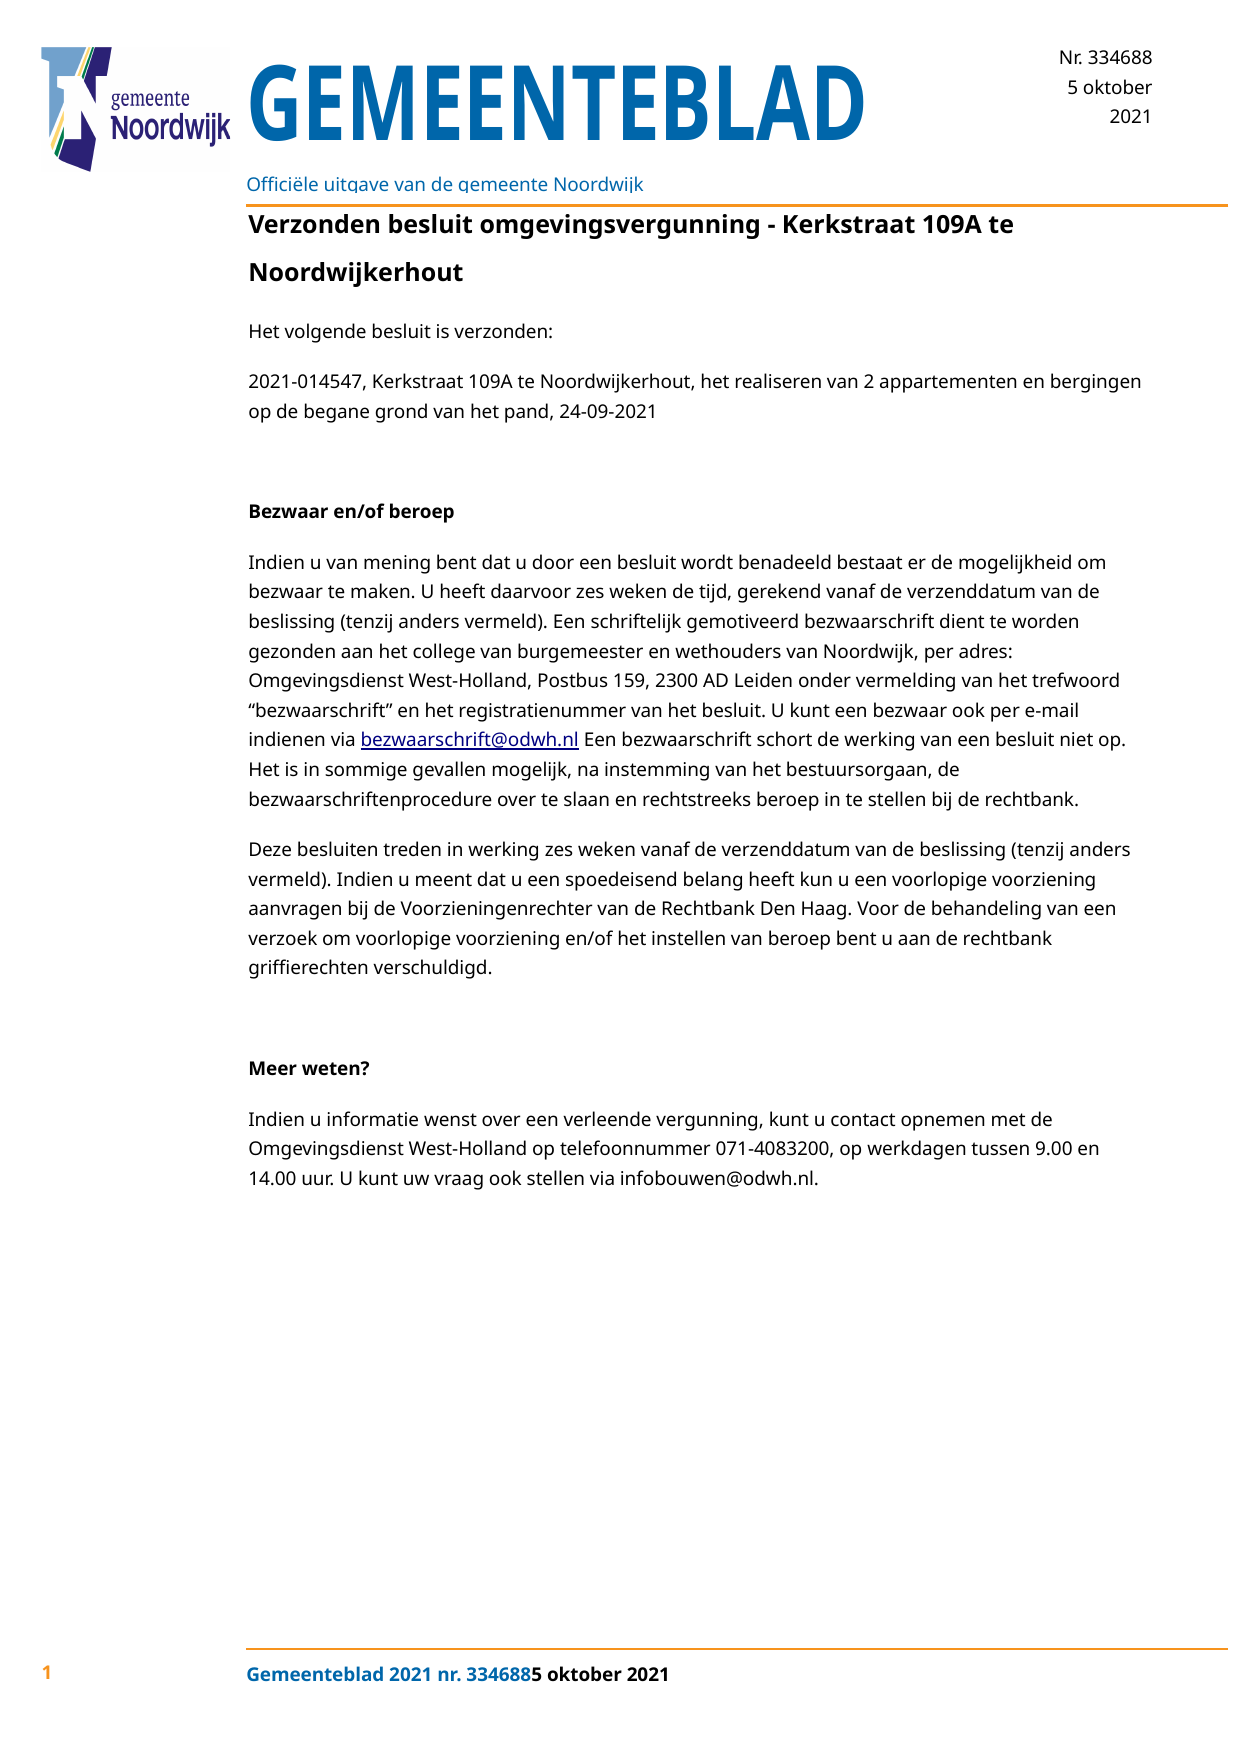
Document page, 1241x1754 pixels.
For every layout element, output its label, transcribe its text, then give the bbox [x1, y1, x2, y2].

text Indien u van mening bent dat u door een besluit wordt benadeeld bestaat er de mogelijkheid om bezwaar te maken. U heeft daarvoor zes weken de tijd, gerekend vanaf de verzenddatum van de beslissing (tenzij anders vermeld). Een schriftelijk gemotiveerd bezwaarschrift dient te worden gezonden aan het college van burgemeester en wethouders van Noordwijk, per adres: Omgevingsdienst West-Holland, Postbus 159, 2300 AD Leiden onder vermelding van het trefwoord “bezwaarschrift” en het registratienummer van het besluit. U kunt een bezwaar ook per e-mail indienen via bezwaarschrift@odwh.nl Een bezwaarschrift schort de werking van een besluit niet op. Het is in sommige gevallen mogelijk, na instemming van het bestuursorgaan, de bezwaarschriftenprocedure over te slaan en rechtstreeks beroep in te stellen bij de rechtbank. [248, 549, 1152, 812]
picture [41, 47, 231, 172]
text Meer weten? [248, 1055, 1152, 1081]
text Het volgende besluit is verzonden: [248, 318, 1152, 344]
text Indien u informatie wenst over een verleende vergunning, kunt u contact opnemen met de Omgevingsdienst West-Holland op telefoonnummer 071-4083200, op werkdagen tussen 9.00 en 14.00 uur. U kunt uw vraag ook stellen via infobouwen@odwh.nl. [248, 1106, 1152, 1191]
text Verzonden besluit omgevingsvergunning - Kerkstraat 109A te Noordwijkerhout [248, 207, 1152, 288]
text Deze besluiten treden in werking zes weken vanaf de verzenddatum van de beslissing (tenzij anders vermeld). Indien u meent dat u een spoedeisend belang heeft kun u een voorlopige voorziening aanvragen bij de Voorzieningenrechter van de Rechtbank Den Haag. Voor de behandeling van een verzoek om voorlopige voorziening en/of het instellen van beroep bent u aan de rechtbank griffierechten verschuldigd. [248, 836, 1152, 980]
text 2021-014547, Kerkstraat 109A te Noordwijkerhout, het realiseren van 2 appartementen en bergingen op de begane grond van het pand, 24-09-2021 [248, 368, 1152, 424]
text Bezwaar en/of beroep [248, 499, 1152, 524]
